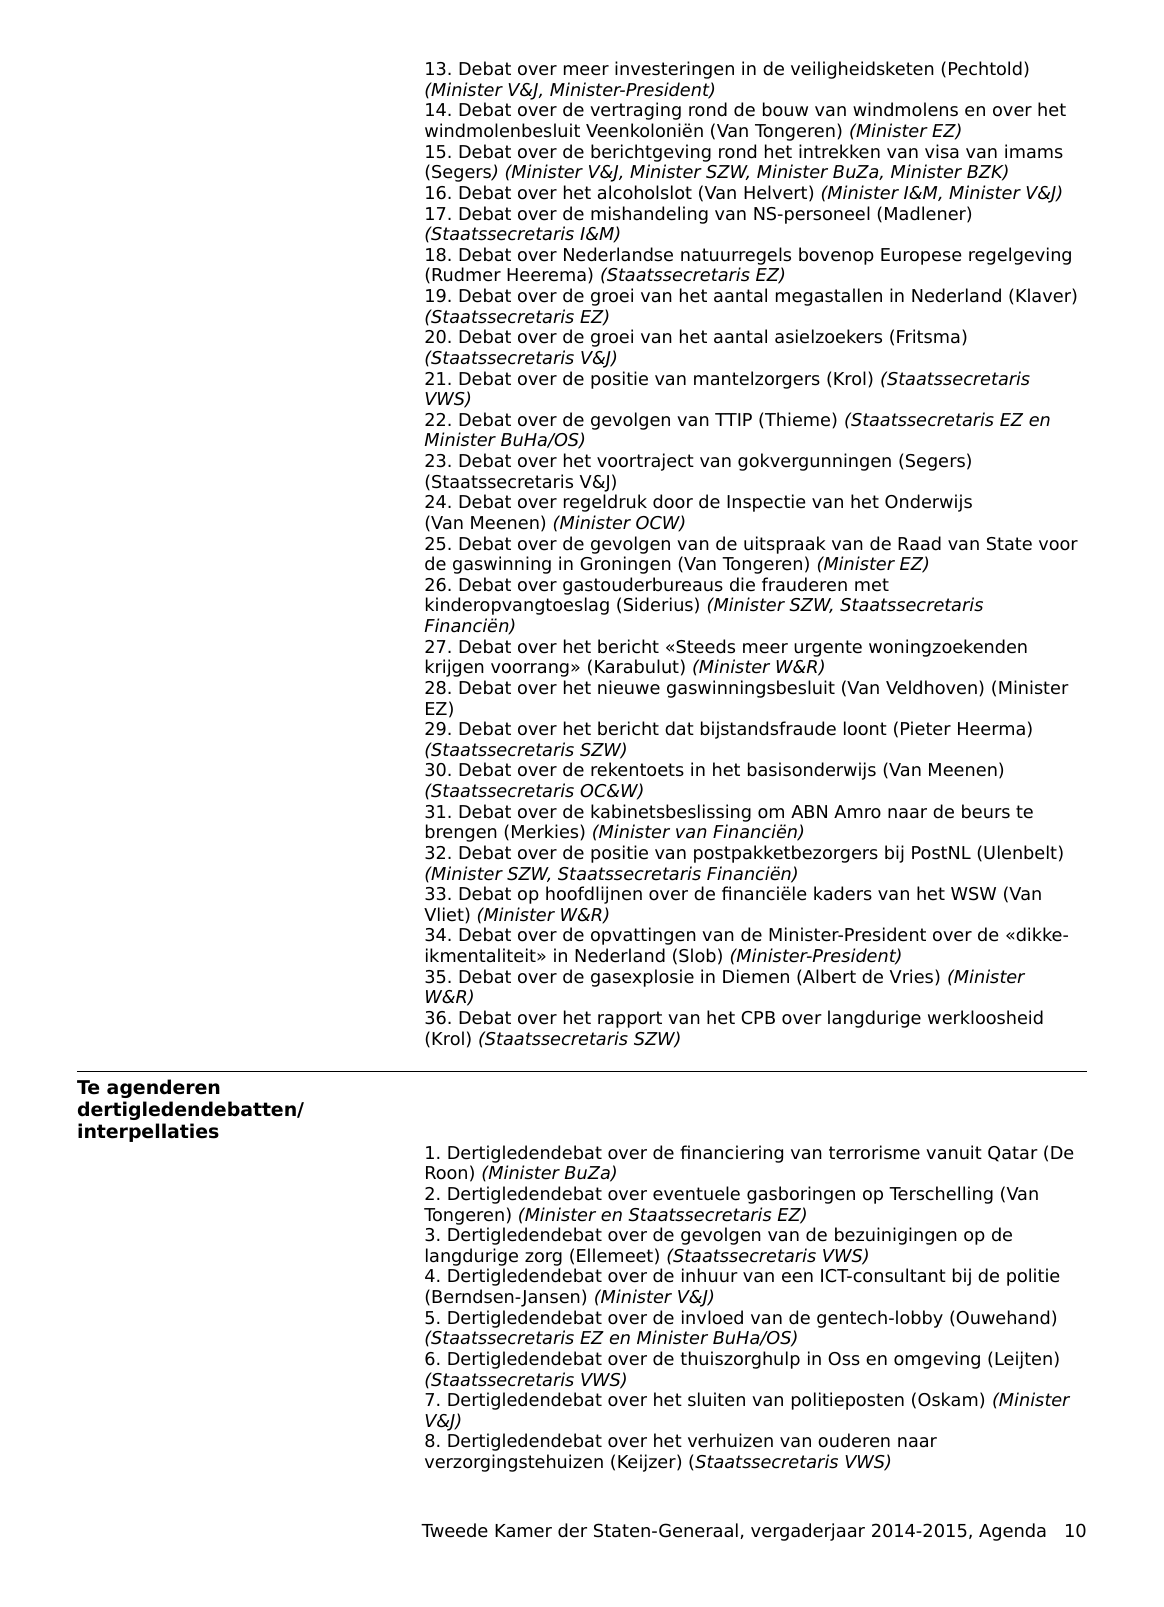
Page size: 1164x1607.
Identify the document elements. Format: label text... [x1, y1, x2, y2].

table_cell [77, 286, 401, 327]
table_cell 14. Debat over de vertraging rond de bouw van windmolens en over het windmolenbesluit Veenkoloniën (Van Tongeren) (Minister EZ) [418, 100, 1087, 142]
table_cell 18. Debat over Nederlandse natuurregels bovenop Europese regelgeving (Rudmer Heerema) (Staatssecretaris EZ) [418, 245, 1087, 286]
table_cell 30. Debat over de rekentoets in het basisonderwijs (Van Meenen) (Staatssecretaris OC&W) [418, 760, 1087, 802]
table_cell (Van Meenen) (Minister OCW) [418, 513, 1087, 533]
table_cell 19. Debat over de groei van het aantal megastallen in Nederland (Klaver) (Staatssecretaris EZ) [418, 286, 1087, 327]
table_cell [401, 1225, 418, 1266]
table_cell [77, 843, 401, 884]
table_cell [401, 204, 418, 245]
table_cell [77, 637, 401, 678]
table_cell [77, 967, 401, 1008]
table_cell [401, 100, 418, 142]
table_cell [401, 884, 418, 925]
table_cell [401, 843, 418, 884]
table_cell 15. Debat over de berichtgeving rond het intrekken van visa van imams (Segers) (Minister V&J, Minister SZW, Minister BuZa, Minister BZK) [418, 142, 1087, 183]
table_header Te agenderen dertigledendebatten/ interpellaties [77, 1072, 401, 1143]
table_cell [77, 1349, 401, 1390]
table_cell [401, 925, 418, 967]
table_cell 26. Debat over gastouderbureaus die frauderen met kinderopvangtoeslag (Siderius) (Minister SZW, Staatssecretaris Financiën) [418, 575, 1087, 637]
table_cell [401, 719, 418, 760]
table_cell 31. Debat over de kabinetsbeslissing om ABN Amro naar de beurs te brengen (Merkies) (Minister van Financiën) [418, 802, 1087, 843]
table_cell [77, 327, 401, 368]
table_cell [77, 142, 401, 183]
table_cell 7. Dertigledendebat over het sluiten van politieposten (Oskam) (Minister V&J) [418, 1390, 1087, 1431]
table_cell [77, 100, 401, 142]
table_cell 8. Dertigledendebat over het verhuizen van ouderen naar verzorgingstehuizen (Keijzer) (Staatssecretaris VWS) [418, 1431, 1087, 1473]
table_cell 32. Debat over de positie van postpakketbezorgers bij PostNL (Ulenbelt) (Minister SZW, Staatssecretaris Financiën) [418, 843, 1087, 884]
table_cell 28. Debat over het nieuwe gaswinningsbesluit (Van Veldhoven) (Minister EZ) [418, 678, 1087, 719]
table_cell 21. Debat over de positie van mantelzorgers (Krol) (Staatssecretaris VWS) [418, 369, 1087, 410]
table_cell [77, 1225, 401, 1266]
table_cell 2. Dertigledendebat over eventuele gasboringen op Terschelling (Van Tongeren) (Minister en Staatssecretaris EZ) [418, 1184, 1087, 1225]
table_cell 35. Debat over de gasexplosie in Diemen (Albert de Vries) (Minister W&R) [418, 967, 1087, 1008]
table_header [401, 1072, 418, 1143]
table_cell 4. Dertigledendebat over de inhuur van een ICT-consultant bij de politie (Berndsen-Jansen) (Minister V&J) [418, 1266, 1087, 1308]
table_cell [401, 1349, 418, 1390]
table_cell [77, 534, 401, 575]
table_cell [77, 451, 401, 492]
table_cell [401, 678, 418, 719]
table_cell [77, 575, 401, 637]
table_cell 13. Debat over meer investeringen in de veiligheidsketen (Pechtold) (Minister V&J, Minister-President) [418, 59, 1087, 100]
table_cell [401, 1308, 418, 1349]
table_cell [401, 1143, 418, 1184]
table_cell [401, 637, 418, 678]
table_cell [401, 513, 418, 533]
table_header [418, 1072, 1087, 1143]
table_cell 29. Debat over het bericht dat bijstandsfraude loont (Pieter Heerma) (Staatssecretaris SZW) [418, 719, 1087, 760]
table_cell [77, 369, 401, 410]
table_cell [77, 204, 401, 245]
table_cell 22. Debat over de gevolgen van TTIP (Thieme) (Staatssecretaris EZ en Minister BuHa/OS) [418, 410, 1087, 451]
table_cell 36. Debat over het rapport van het CPB over langdurige werkloosheid (Krol) (Staatssecretaris SZW) [418, 1008, 1087, 1049]
table_cell 24. Debat over regeldruk door de Inspectie van het Onderwijs [418, 492, 1087, 513]
table_cell [77, 492, 401, 513]
table_cell [401, 369, 418, 410]
table_cell 3. Dertigledendebat over de gevolgen van de bezuinigingen op de langdurige zorg (Ellemeet) (Staatssecretaris VWS) [418, 1225, 1087, 1266]
table_cell [77, 925, 401, 967]
table_cell [401, 802, 418, 843]
table_cell 25. Debat over de gevolgen van de uitspraak van de Raad van State voor de gaswinning in Groningen (Van Tongeren) (Minister EZ) [418, 534, 1087, 575]
table_cell [401, 183, 418, 203]
table_cell [77, 410, 401, 451]
table_cell [77, 245, 401, 286]
table_cell [401, 575, 418, 637]
table_cell [401, 142, 418, 183]
table_cell [401, 1266, 418, 1308]
table_cell 6. Dertigledendebat over de thuiszorghulp in Oss en omgeving (Leijten) (Staatssecretaris VWS) [418, 1349, 1087, 1390]
table_cell [401, 410, 418, 451]
table_cell [77, 1266, 401, 1308]
table_cell [401, 534, 418, 575]
table_cell [77, 1143, 401, 1184]
table_cell 17. Debat over de mishandeling van NS-personeel (Madlener) (Staatssecretaris I&M) [418, 204, 1087, 245]
table_cell [77, 59, 401, 100]
table_cell [77, 1008, 401, 1049]
table_cell 23. Debat over het voortraject van gokvergunningen (Segers) (Staatssecretaris V&J) [418, 451, 1087, 492]
table_cell [77, 802, 401, 843]
table_cell 33. Debat op hoofdlijnen over de financiële kaders van het WSW (Van Vliet) (Minister W&R) [418, 884, 1087, 925]
table_cell 27. Debat over het bericht «Steeds meer urgente woningzoekenden krijgen voorrang» (Karabulut) (Minister W&R) [418, 637, 1087, 678]
table_cell [401, 1431, 418, 1473]
table_cell [77, 719, 401, 760]
table_cell [401, 492, 418, 513]
table_cell [401, 967, 418, 1008]
table_cell [401, 1390, 418, 1431]
table_cell 20. Debat over de groei van het aantal asielzoekers (Fritsma) (Staatssecretaris V&J) [418, 327, 1087, 368]
table_cell [77, 1431, 401, 1473]
table_cell [77, 183, 401, 203]
table_cell [401, 286, 418, 327]
table_cell [401, 1184, 418, 1225]
table_cell [77, 678, 401, 719]
table_cell [401, 245, 418, 286]
table_cell 1. Dertigledendebat over de financiering van terrorisme vanuit Qatar (De Roon) (Minister BuZa) [418, 1143, 1087, 1184]
table_cell [77, 760, 401, 802]
table_cell 16. Debat over het alcoholslot (Van Helvert) (Minister I&M, Minister V&J) [418, 183, 1087, 203]
table_cell [77, 1184, 401, 1225]
table_cell [401, 327, 418, 368]
table_cell [77, 1308, 401, 1349]
table_cell 5. Dertigledendebat over de invloed van de gentech-lobby (Ouwehand) (Staatssecretaris EZ en Minister BuHa/OS) [418, 1308, 1087, 1349]
table_cell 34. Debat over de opvattingen van de Minister-President over de «dikke-ikmentaliteit» in Nederland (Slob) (Minister-President) [418, 925, 1087, 967]
table_cell [401, 1008, 418, 1049]
table_cell [401, 59, 418, 100]
table_cell [401, 451, 418, 492]
table_cell [77, 884, 401, 925]
table_cell [77, 1390, 401, 1431]
table_cell [401, 760, 418, 802]
table_cell [77, 513, 401, 533]
